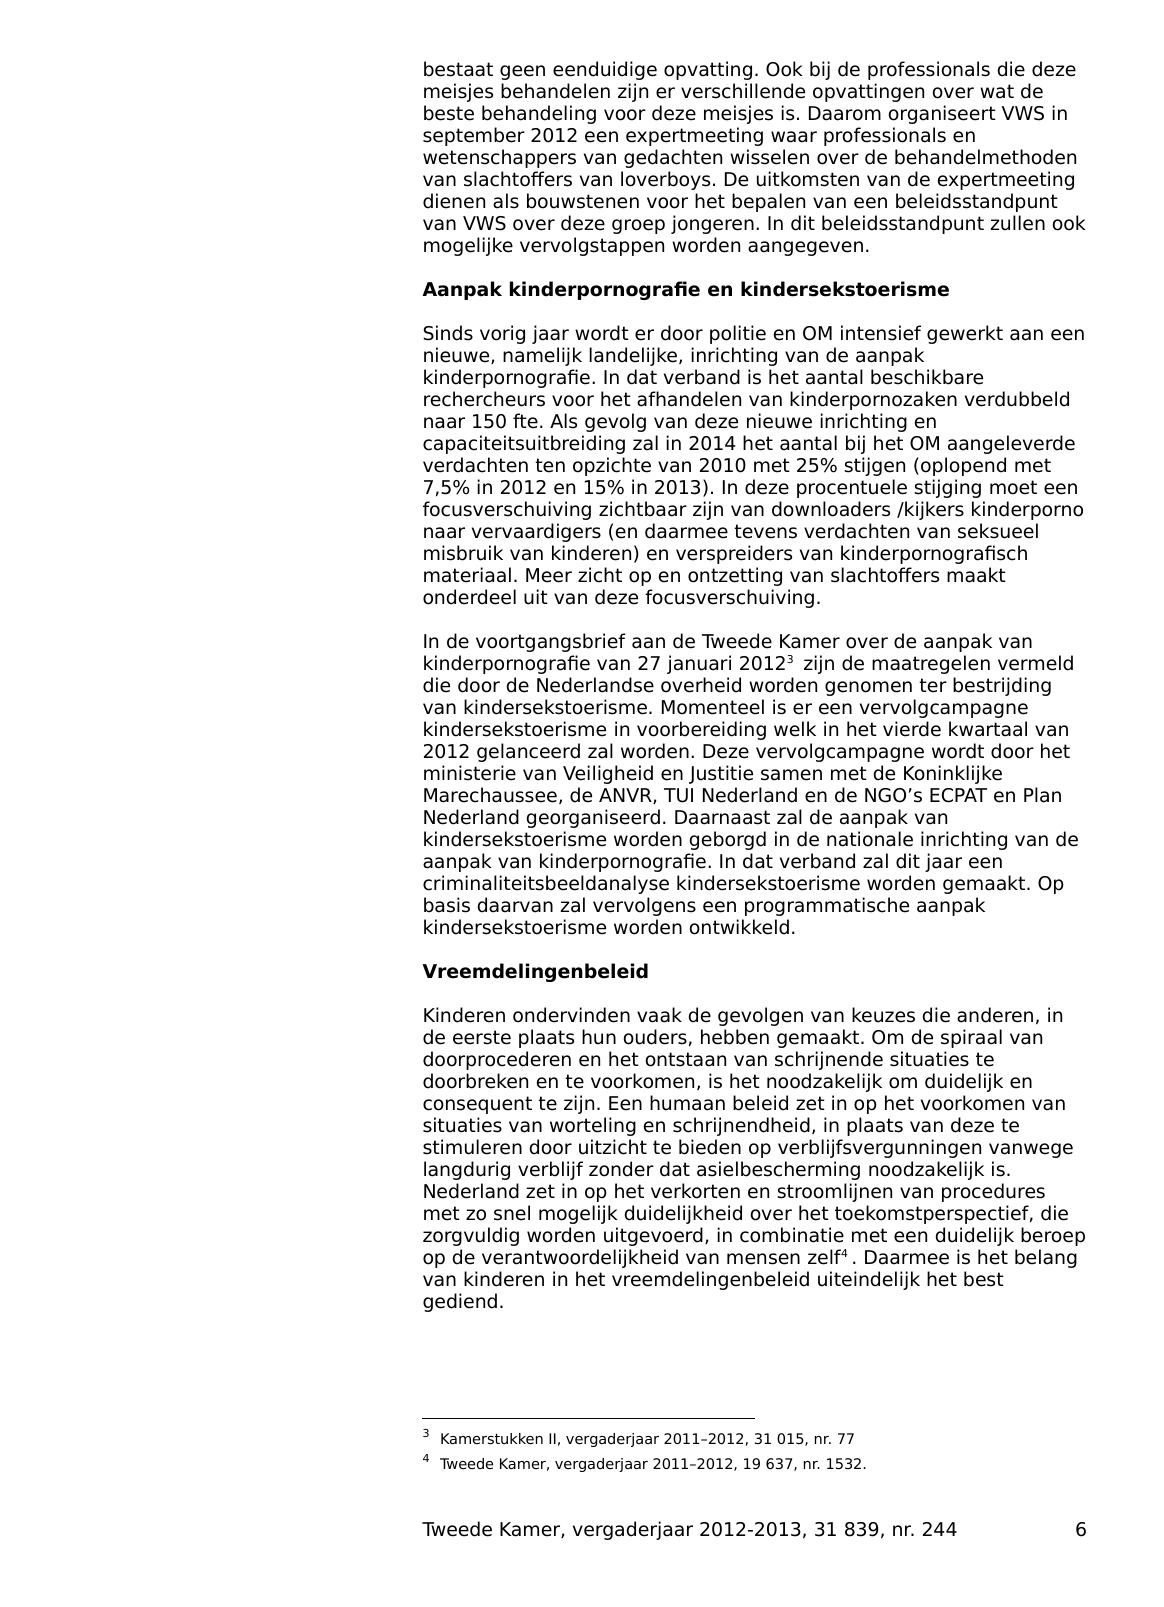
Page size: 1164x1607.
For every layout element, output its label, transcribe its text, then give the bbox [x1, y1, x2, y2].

text Kamerstukken II, vergaderjaar 2011–2012, 31 015, nr. 77 [422, 1427, 1087, 1449]
text Tweede Kamer, vergaderjaar 2011–2012, 19 637, nr. 1532. [422, 1452, 1087, 1474]
subtitle Vreemdelingenbeleid [422, 961, 1087, 983]
text In de voortgangsbrief aan de Tweede Kamer over de aanpak van kinderpornografie van 27 januari 2012 zijn de maatregelen vermeld die door de Nederlandse overheid worden genomen ter bestrijding van kindersekstoerisme. Momenteel is er een vervolgcampagne kindersekstoerisme in voorbereiding welk in het vierde kwartaal van 2012 gelanceerd zal worden. Deze vervolgcampagne wordt door het ministerie van Veiligheid en Justitie samen met de Koninklijke Marechaussee, de ANVR, TUI Nederland en de NGO’s ECPAT en Plan Nederland georganiseerd. Daarnaast zal de aanpak van kindersekstoerisme worden geborgd in de nationale inrichting van de aanpak van kinderpornografie. In dat verband zal dit jaar een criminaliteitsbeeldanalyse kindersekstoerisme worden gemaakt. Op basis daarvan zal vervolgens een programmatische aanpak kindersekstoerisme worden ontwikkeld. [422, 631, 1087, 939]
text Sinds vorig jaar wordt er door politie en OM intensief gewerkt aan een nieuwe, namelijk landelijke, inrichting van de aanpak kinderpornografie. In dat verband is het aantal beschikbare rechercheurs voor het afhandelen van kinderpornozaken verdubbeld naar 150 fte. Als gevolg van deze nieuwe inrichting en capaciteitsuitbreiding zal in 2014 het aantal bij het OM aangeleverde verdachten ten opzichte van 2010 met 25% stijgen (oplopend met 7,5% in 2012 en 15% in 2013). In deze procentuele stijging moet een focusverschuiving zichtbaar zijn van downloaders /kijkers kinderporno naar vervaardigers (en daarmee tevens verdachten van seksueel misbruik van kinderen) en verspreiders van kinderpornografisch materiaal. Meer zicht op en ontzetting van slachtoffers maakt onderdeel uit van deze focusverschuiving. [422, 323, 1087, 609]
text Kinderen ondervinden vaak de gevolgen van keuzes die anderen, in de eerste plaats hun ouders, hebben gemaakt. Om de spiraal van doorprocederen en het ontstaan van schrijnende situaties te doorbreken en te voorkomen, is het noodzakelijk om duidelijk en consequent te zijn. Een humaan beleid zet in op het voorkomen van situaties van worteling en schrijnendheid, in plaats van deze te stimuleren door uitzicht te bieden op verblijfsvergunningen vanwege langdurig verblijf zonder dat asielbescherming noodzakelijk is. Nederland zet in op het verkorten en stroomlijnen van procedures met zo snel mogelijk duidelijkheid over het toekomstperspectief, die zorgvuldig worden uitgevoerd, in combinatie met een duidelijk beroep op de verantwoordelijkheid van mensen zelf. Daarmee is het belang van kinderen in het vreemdelingenbeleid uiteindelijk het best gediend. [422, 1005, 1087, 1313]
subtitle Aanpak kinderpornografie en kindersekstoerisme [422, 279, 1087, 301]
text bestaat geen eenduidige opvatting. Ook bij de professionals die deze meisjes behandelen zijn er verschillende opvattingen over wat de beste behandeling voor deze meisjes is. Daarom organiseert VWS in september 2012 een expertmeeting waar professionals en wetenschappers van gedachten wisselen over de behandelmethoden van slachtoffers van loverboys. De uitkomsten van de expertmeeting dienen als bouwstenen voor het bepalen van een beleidsstandpunt van VWS over deze groep jongeren. In dit beleidsstandpunt zullen ook mogelijke vervolgstappen worden aangegeven. [422, 59, 1087, 257]
